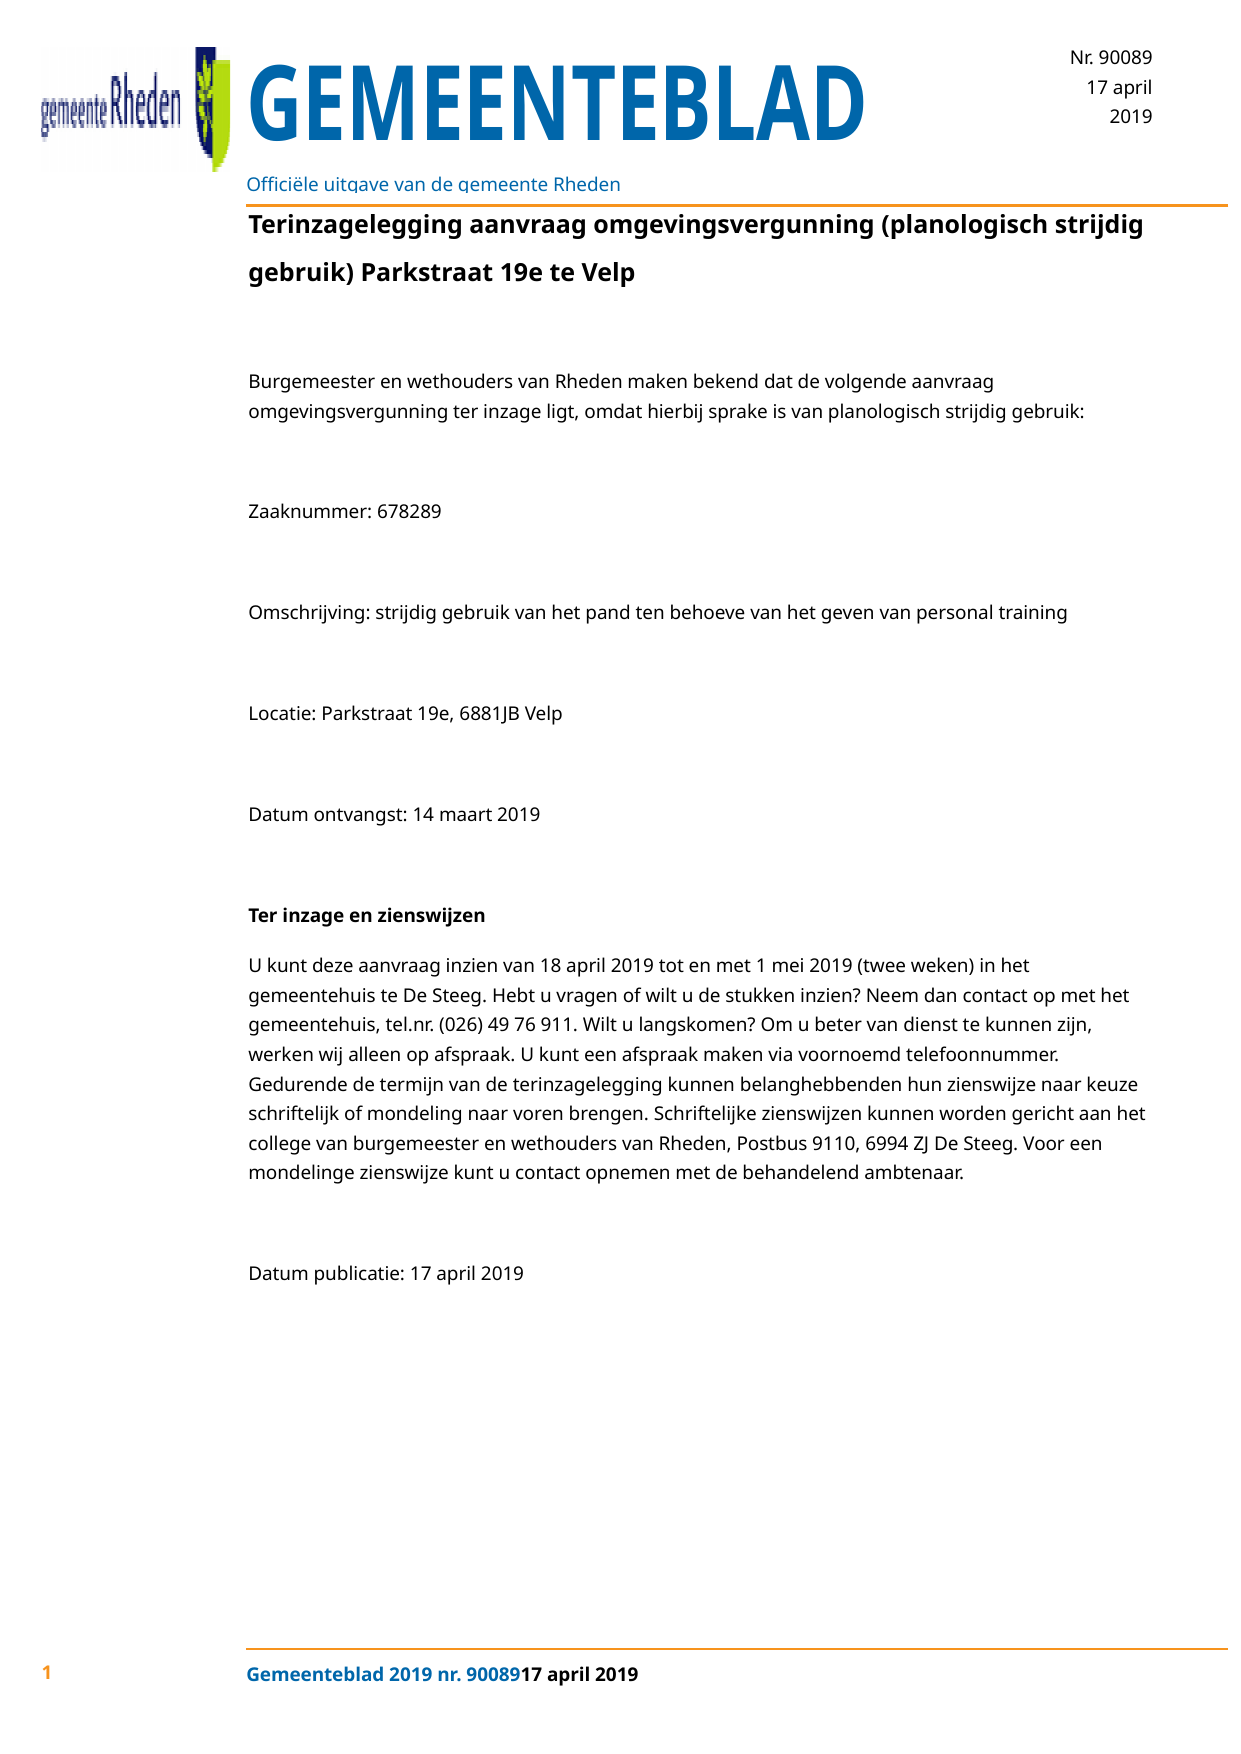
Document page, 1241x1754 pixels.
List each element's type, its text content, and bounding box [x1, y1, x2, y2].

text Burgemeester en wethouders van Rheden maken bekend dat de volgende aanvraag omgevingsvergunning ter inzage ligt, omdat hierbij sprake is van planologisch strijdig gebruik: [248, 368, 1152, 424]
text Omschrijving: strijdig gebruik van het pand ten behoeve van het geven van personal training [248, 599, 1152, 625]
picture [41, 47, 231, 172]
text Datum publicatie: 17 april 2019 [248, 1260, 1152, 1286]
text Locatie: Parkstraat 19e, 6881JB Velp [248, 700, 1152, 726]
text Datum ontvangst: 14 maart 2019 [248, 801, 1152, 827]
text Zaaknummer: 678289 [248, 499, 1152, 524]
text Terinzagelegging aanvraag omgevingsvergunning (planologisch strijdig gebruik) Parkstraat 19e te Velp [248, 207, 1152, 288]
text U kunt deze aanvraag inzien van 18 april 2019 tot en met 1 mei 2019 (twee weken) in het gemeentehuis te De Steeg. Hebt u vragen of wilt u de stukken inzien? Neem dan contact op met het gemeentehuis, tel.nr. (026) 49 76 911. Wilt u langskomen? Om u beter van dienst te kunnen zijn, werken wij alleen op afspraak. U kunt een afspraak maken via voornoemd telefoonnummer. Gedurende de termijn van de terinzagelegging kunnen belanghebbenden hun zienswijze naar keuze schriftelijk of mondeling naar voren brengen. Schriftelijke zienswijzen kunnen worden gericht aan het college van burgemeester en wethouders van Rheden, Postbus 9110, 6994 ZJ De Steeg. Voor een mondelinge zienswijze kunt u contact opnemen met de behandelend ambtenaar. [248, 952, 1152, 1185]
text Ter inzage en zienswijzen [248, 902, 1152, 928]
